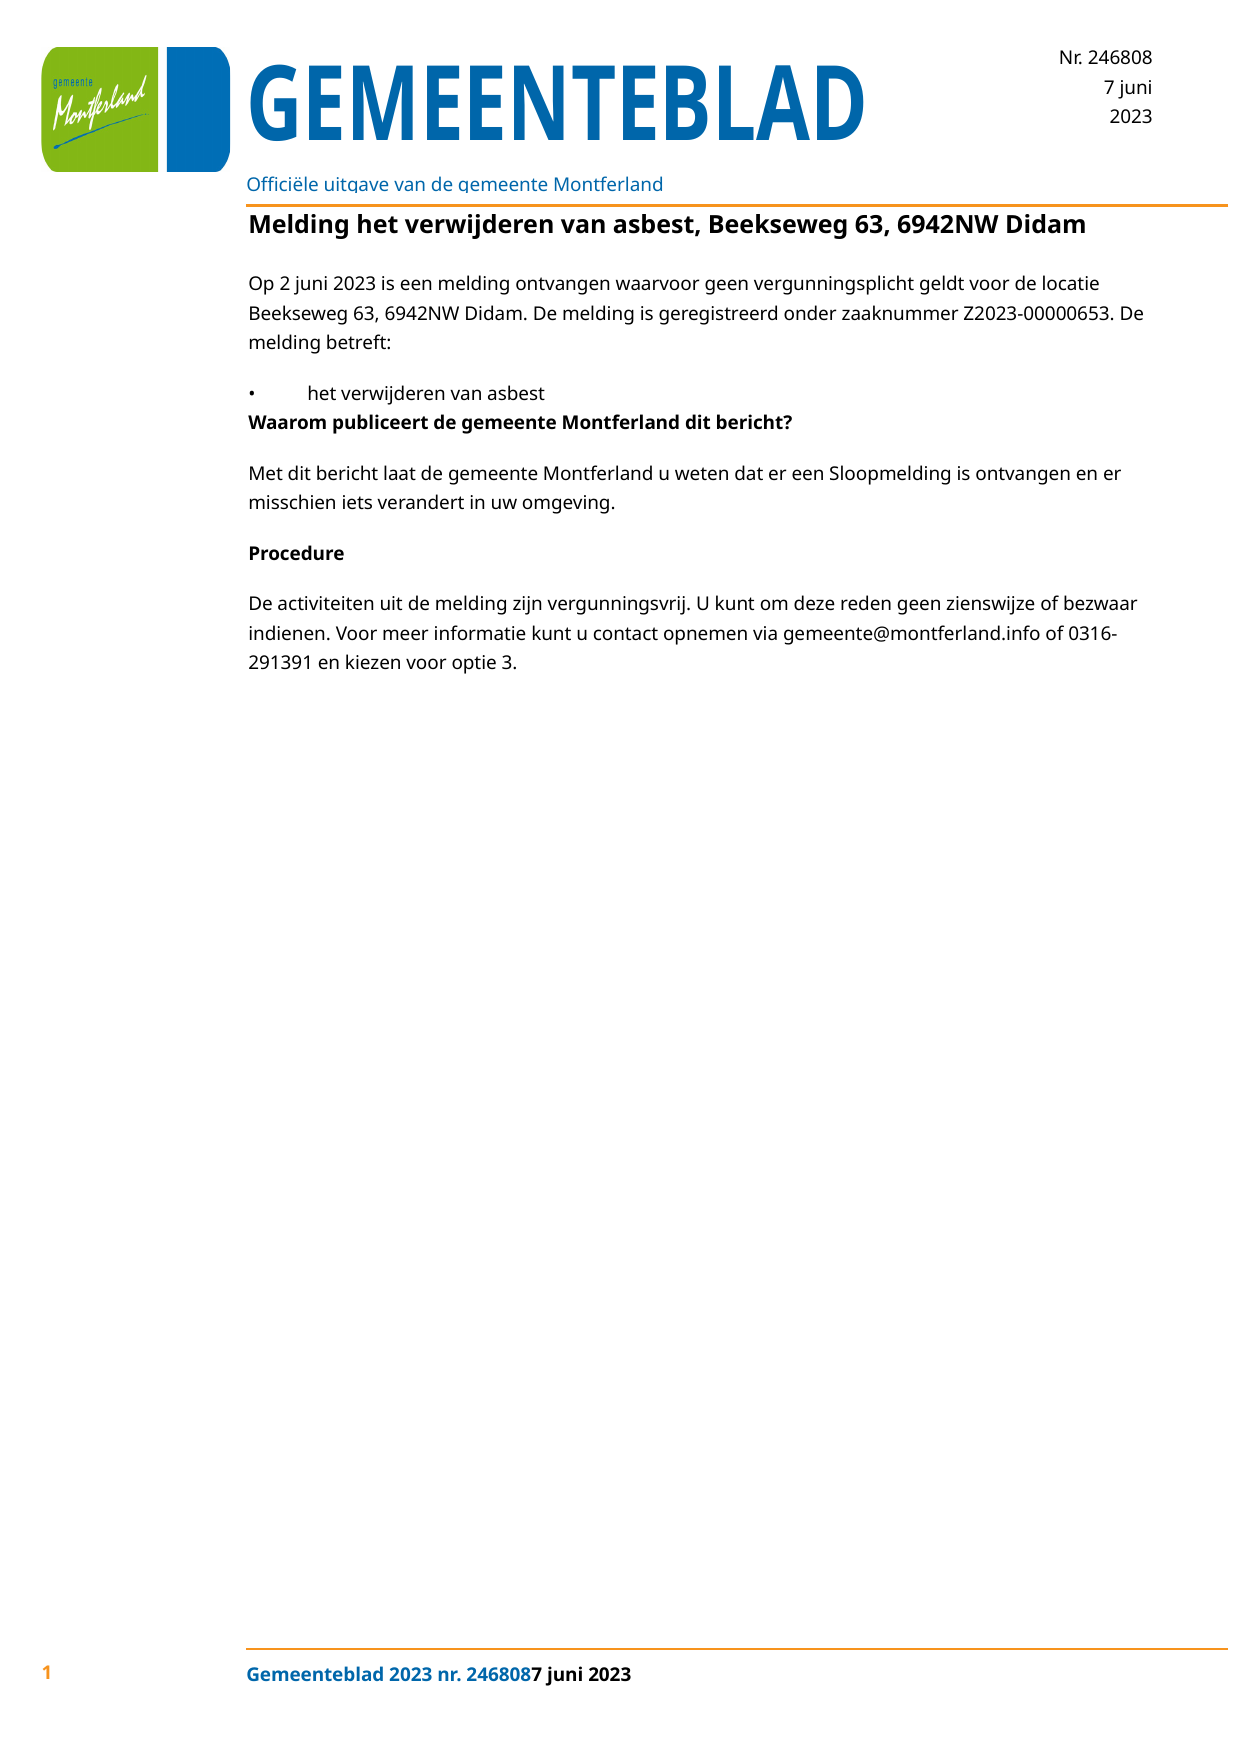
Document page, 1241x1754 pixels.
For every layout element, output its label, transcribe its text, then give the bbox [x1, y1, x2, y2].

text Op 2 juni 2023 is een melding ontvangen waarvoor geen vergunningsplicht geldt voor de locatie Beekseweg 63, 6942NW Didam. De melding is geregistreerd onder zaaknummer Z2023-00000653. De melding betreft: [248, 270, 1152, 355]
picture [41, 47, 231, 172]
text De activiteiten uit de melding zijn vergunningsvrij. U kunt om deze reden geen zienswijze of bezwaar indienen. Voor meer informatie kunt u contact opnemen via gemeente@montferland.info of 0316-291391 en kiezen voor optie 3. [248, 590, 1152, 675]
text Melding het verwijderen van asbest, Beekseweg 63, 6942NW Didam [248, 207, 1152, 241]
text Waarom publiceert de gemeente Montferland dit bericht? [248, 409, 1152, 435]
text Procedure [248, 540, 1152, 566]
text Met dit bericht laat de gemeente Montferland u weten dat er een Sloopmelding is ontvangen en er misschien iets verandert in uw omgeving. [248, 460, 1152, 515]
list het verwijderen van asbest [248, 380, 1152, 406]
